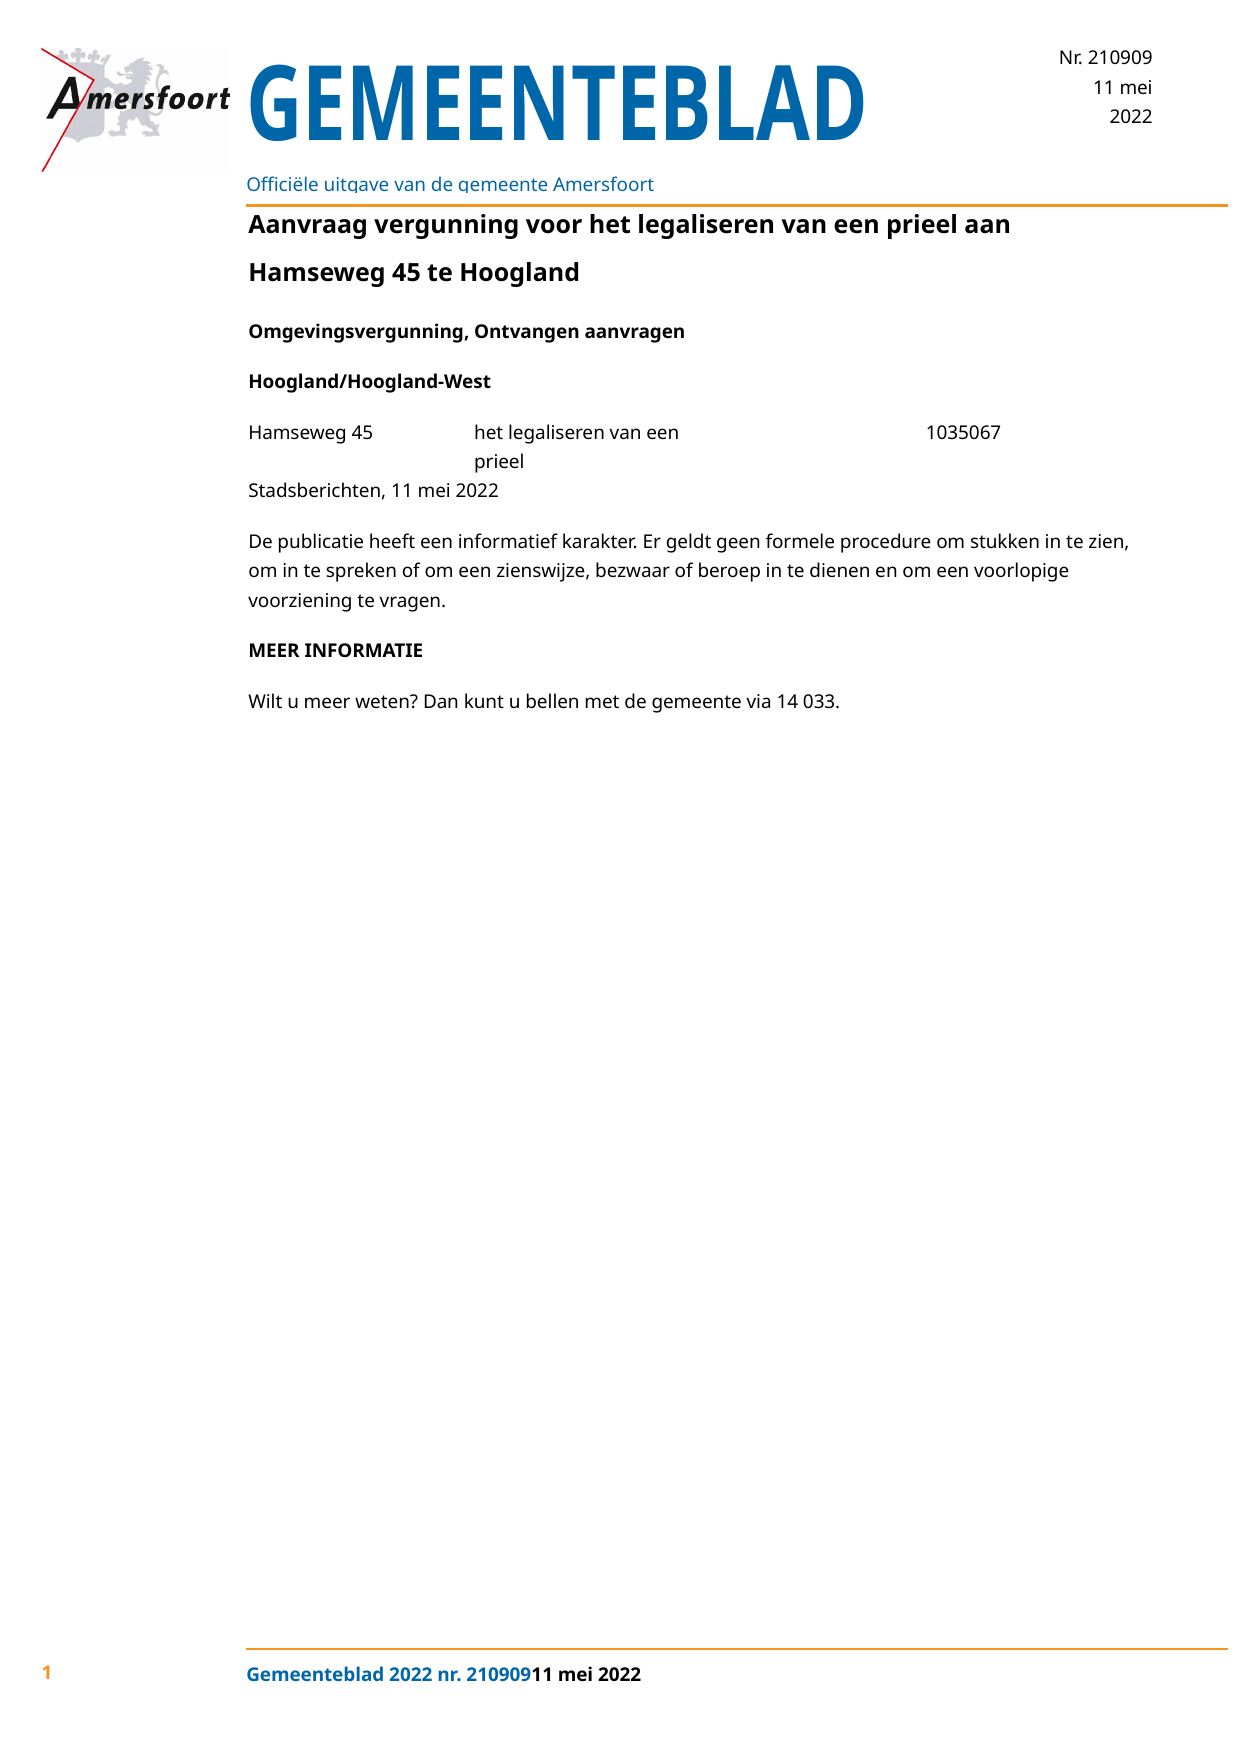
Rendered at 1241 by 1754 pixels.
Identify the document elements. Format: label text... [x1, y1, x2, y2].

text De publicatie heeft een informatief karakter. Er geldt geen formele procedure om stukken in te zien, om in te spreken of om een zienswijze, bezwaar of beroep in te dienen en om een voorlopige voorziening te vragen. [248, 528, 1152, 613]
text MEER INFORMATIE [248, 637, 1152, 663]
picture [41, 47, 231, 172]
text Wilt u meer weten? Dan kunt u bellen met de gemeente via 14 033. [248, 688, 1152, 713]
text Hoogland/Hoogland-West [248, 368, 1152, 394]
table_header [700, 419, 926, 474]
table_header Hamseweg 45 [248, 419, 474, 474]
text Stadsberichten, 11 mei 2022 [248, 477, 1152, 503]
text Omgevingsvergunning, Ontvangen aanvragen [248, 318, 1152, 344]
table_header 1035067 [926, 419, 1152, 474]
text Aanvraag vergunning voor het legaliseren van een prieel aan Hamseweg 45 te Hoogland [248, 207, 1152, 288]
table_header het legaliseren van een prieel [474, 419, 700, 474]
